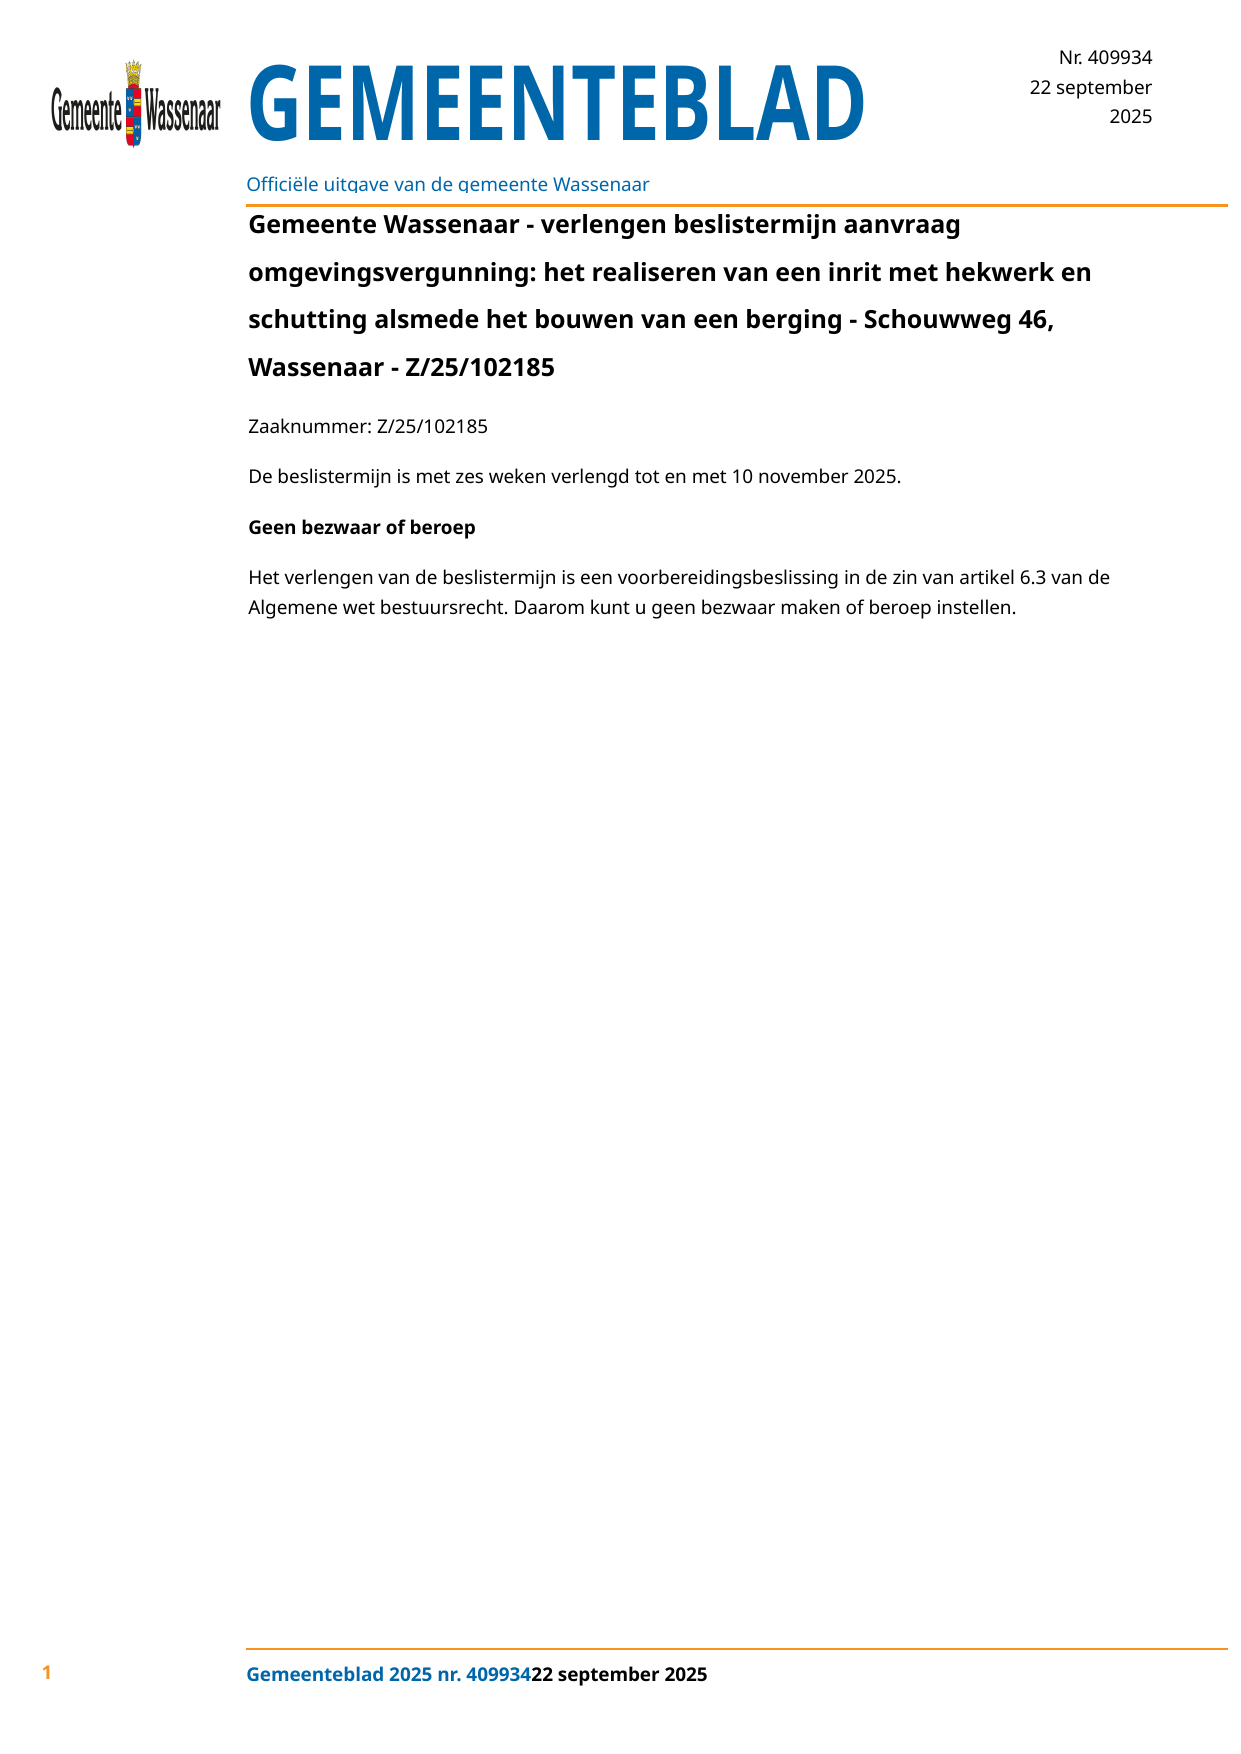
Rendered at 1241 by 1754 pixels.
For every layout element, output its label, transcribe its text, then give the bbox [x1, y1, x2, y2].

text Geen bezwaar of beroep [248, 514, 1152, 540]
text Gemeente Wassenaar - verlengen beslistermijn aanvraag omgevingsvergunning: het realiseren van een inrit met hekwerk en schutting alsmede het bouwen van een berging - Schouwweg 46, Wassenaar - Z/25/102185 [248, 207, 1152, 384]
picture [41, 47, 231, 172]
text Zaaknummer: Z/25/102185 [248, 413, 1152, 439]
text Het verlengen van de beslistermijn is een voorbereidingsbeslissing in de zin van artikel 6.3 van de Algemene wet bestuursrecht. Daarom kunt u geen bezwaar maken of beroep instellen. [248, 564, 1152, 620]
text De beslistermijn is met zes weken verlengd tot en met 10 november 2025. [248, 463, 1152, 489]
